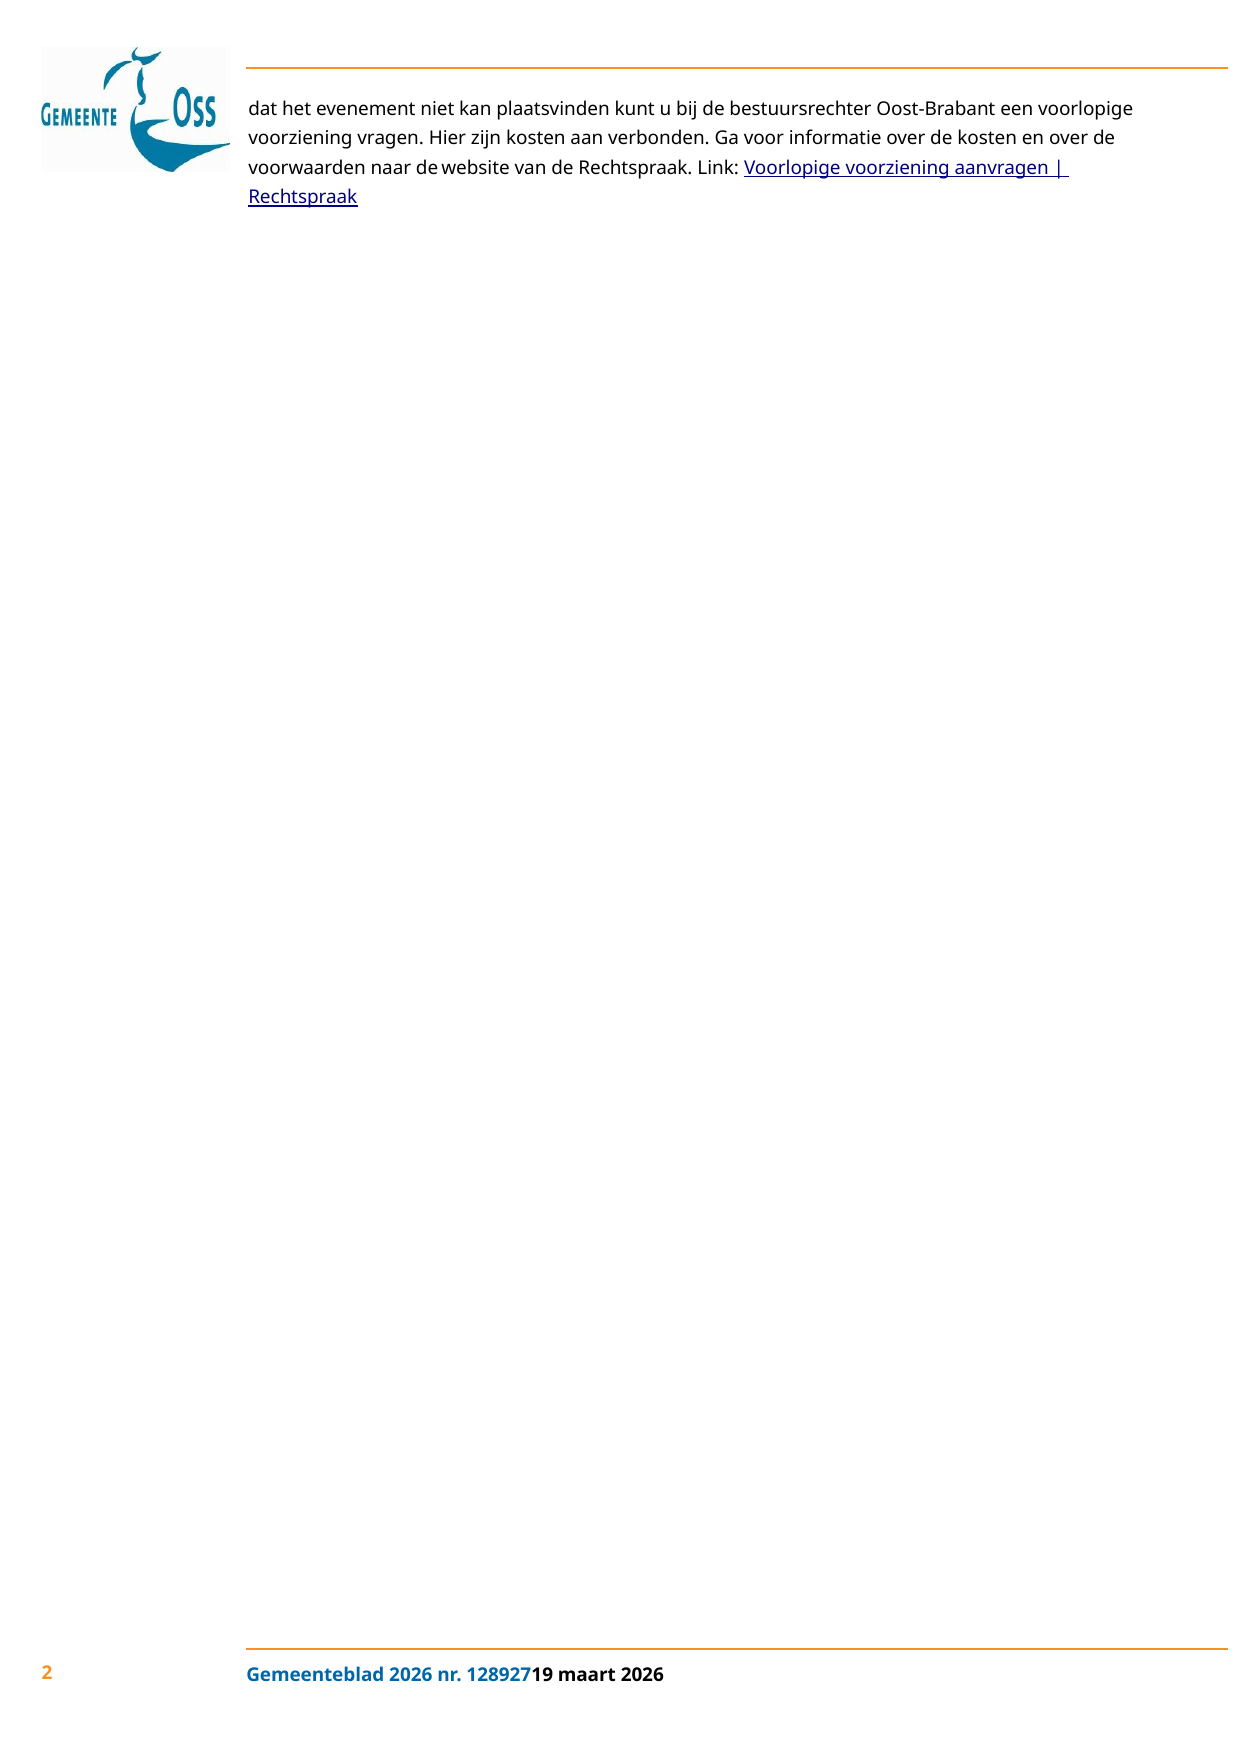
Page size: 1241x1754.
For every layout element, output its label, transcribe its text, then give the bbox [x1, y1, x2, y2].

text dat het evenement niet kan plaatsvinden kunt u bij de bestuursrechter Oost-Brabant een voorlopige voorziening vragen. Hier zijn kosten aan verbonden. Ga voor informatie over de kosten en over de voorwaarden naar de website van de Rechtspraak. Link: Voorlopige voorziening aanvragen | Rechtspraak [248, 95, 1152, 209]
picture [41, 47, 231, 172]
